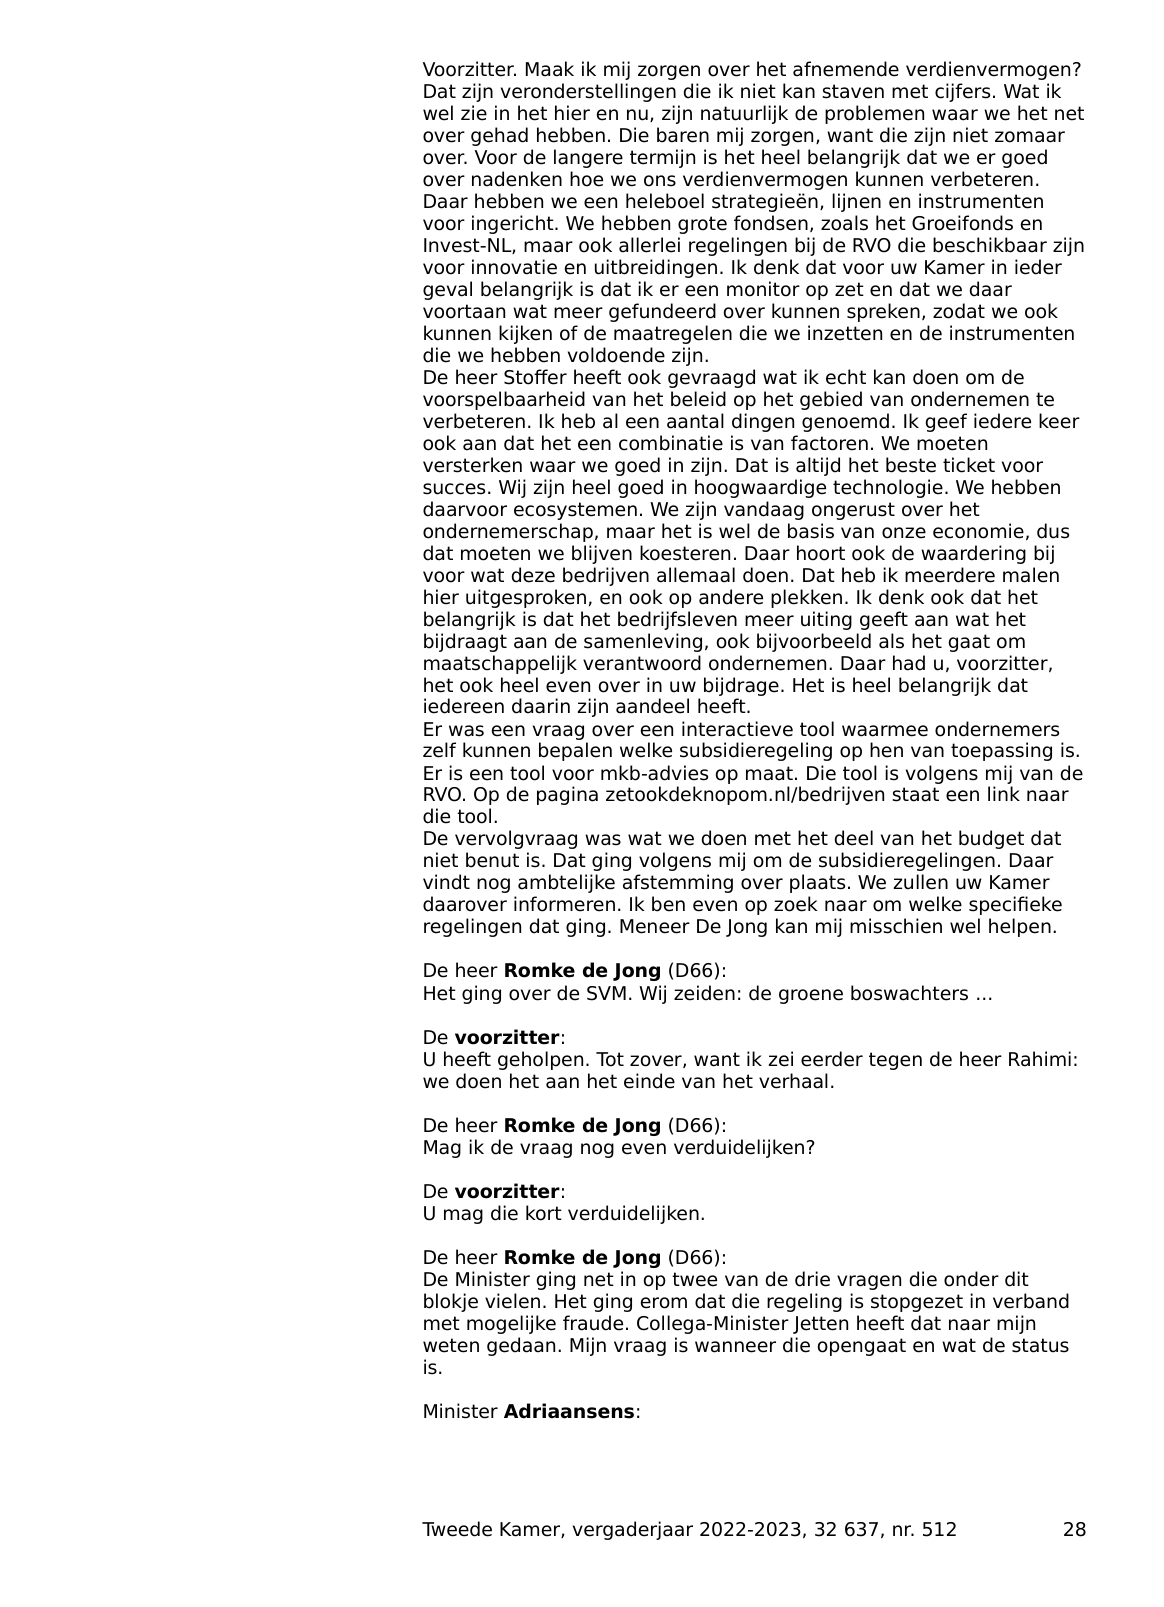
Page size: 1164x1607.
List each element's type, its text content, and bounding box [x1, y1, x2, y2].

text Er was een vraag over een interactieve tool waarmee ondernemers zelf kunnen bepalen welke subsidieregeling op hen van toepassing is. Er is een tool voor mkb-advies op maat. Die tool is volgens mij van de RVO. Op de pagina zetookdeknopom.nl/bedrijven staat een link naar die tool. [422, 718, 1087, 828]
text Het ging over de SVM. Wij zeiden: de groene boswachters ... [422, 982, 1087, 1004]
text U mag die kort verduidelijken. [422, 1203, 1087, 1225]
text De heer Stoffer heeft ook gevraagd wat ik echt kan doen om de voorspelbaarheid van het beleid op het gebied van ondernemen te verbeteren. Ik heb al een aantal dingen genoemd. Ik geef iedere keer ook aan dat het een combinatie is van factoren. We moeten versterken waar we goed in zijn. Dat is altijd het beste ticket voor succes. Wij zijn heel goed in hoogwaardige technologie. We hebben daarvoor ecosystemen. We zijn vandaag ongerust over het ondernemerschap, maar het is wel de basis van onze economie, dus dat moeten we blijven koesteren. Daar hoort ook de waardering bij voor wat deze bedrijven allemaal doen. Dat heb ik meerdere malen hier uitgesproken, en ook op andere plekken. Ik denk ook dat het belangrijk is dat het bedrijfsleven meer uiting geeft aan wat het bijdraagt aan de samenleving, ook bijvoorbeeld als het gaat om maatschappelijk verantwoord ondernemen. Daar had u, voorzitter, het ook heel even over in uw bijdrage. Het is heel belangrijk dat iedereen daarin zijn aandeel heeft. [422, 367, 1087, 718]
text De voorzitter: [422, 1027, 1087, 1048]
text Minister Adriaansens: [422, 1401, 1087, 1423]
text De heer Romke de Jong (D66): [422, 1115, 1087, 1137]
text U heeft geholpen. Tot zover, want ik zei eerder tegen de heer Rahimi: we doen het aan het einde van het verhaal. [422, 1048, 1087, 1092]
text Voorzitter. Maak ik mij zorgen over het afnemende verdienvermogen? Dat zijn veronderstellingen die ik niet kan staven met cijfers. Wat ik wel zie in het hier en nu, zijn natuurlijk de problemen waar we het net over gehad hebben. Die baren mij zorgen, want die zijn niet zomaar over. Voor de langere termijn is het heel belangrijk dat we er goed over nadenken hoe we ons verdienvermogen kunnen verbeteren. Daar hebben we een heleboel strategieën, lijnen en instrumenten voor ingericht. We hebben grote fondsen, zoals het Groeifonds en Invest-NL, maar ook allerlei regelingen bij de RVO die beschikbaar zijn voor innovatie en uitbreidingen. Ik denk dat voor uw Kamer in ieder geval belangrijk is dat ik er een monitor op zet en dat we daar voortaan wat meer gefundeerd over kunnen spreken, zodat we ook kunnen kijken of de maatregelen die we inzetten en de instrumenten die we hebben voldoende zijn. [422, 59, 1087, 367]
text Mag ik de vraag nog even verduidelijken? [422, 1137, 1087, 1159]
text De Minister ging net in op twee van de drie vragen die onder dit blokje vielen. Het ging erom dat die regeling is stopgezet in verband met mogelijke fraude. Collega-Minister Jetten heeft dat naar mijn weten gedaan. Mijn vraag is wanneer die opengaat en wat de status is. [422, 1269, 1087, 1379]
text De heer Romke de Jong (D66): [422, 960, 1087, 982]
text De vervolgvraag was wat we doen met het deel van het budget dat niet benut is. Dat ging volgens mij om de subsidieregelingen. Daar vindt nog ambtelijke afstemming over plaats. We zullen uw Kamer daarover informeren. Ik ben even op zoek naar om welke specifieke regelingen dat ging. Meneer De Jong kan mij misschien wel helpen. [422, 828, 1087, 938]
text De voorzitter: [422, 1181, 1087, 1203]
text De heer Romke de Jong (D66): [422, 1247, 1087, 1269]
